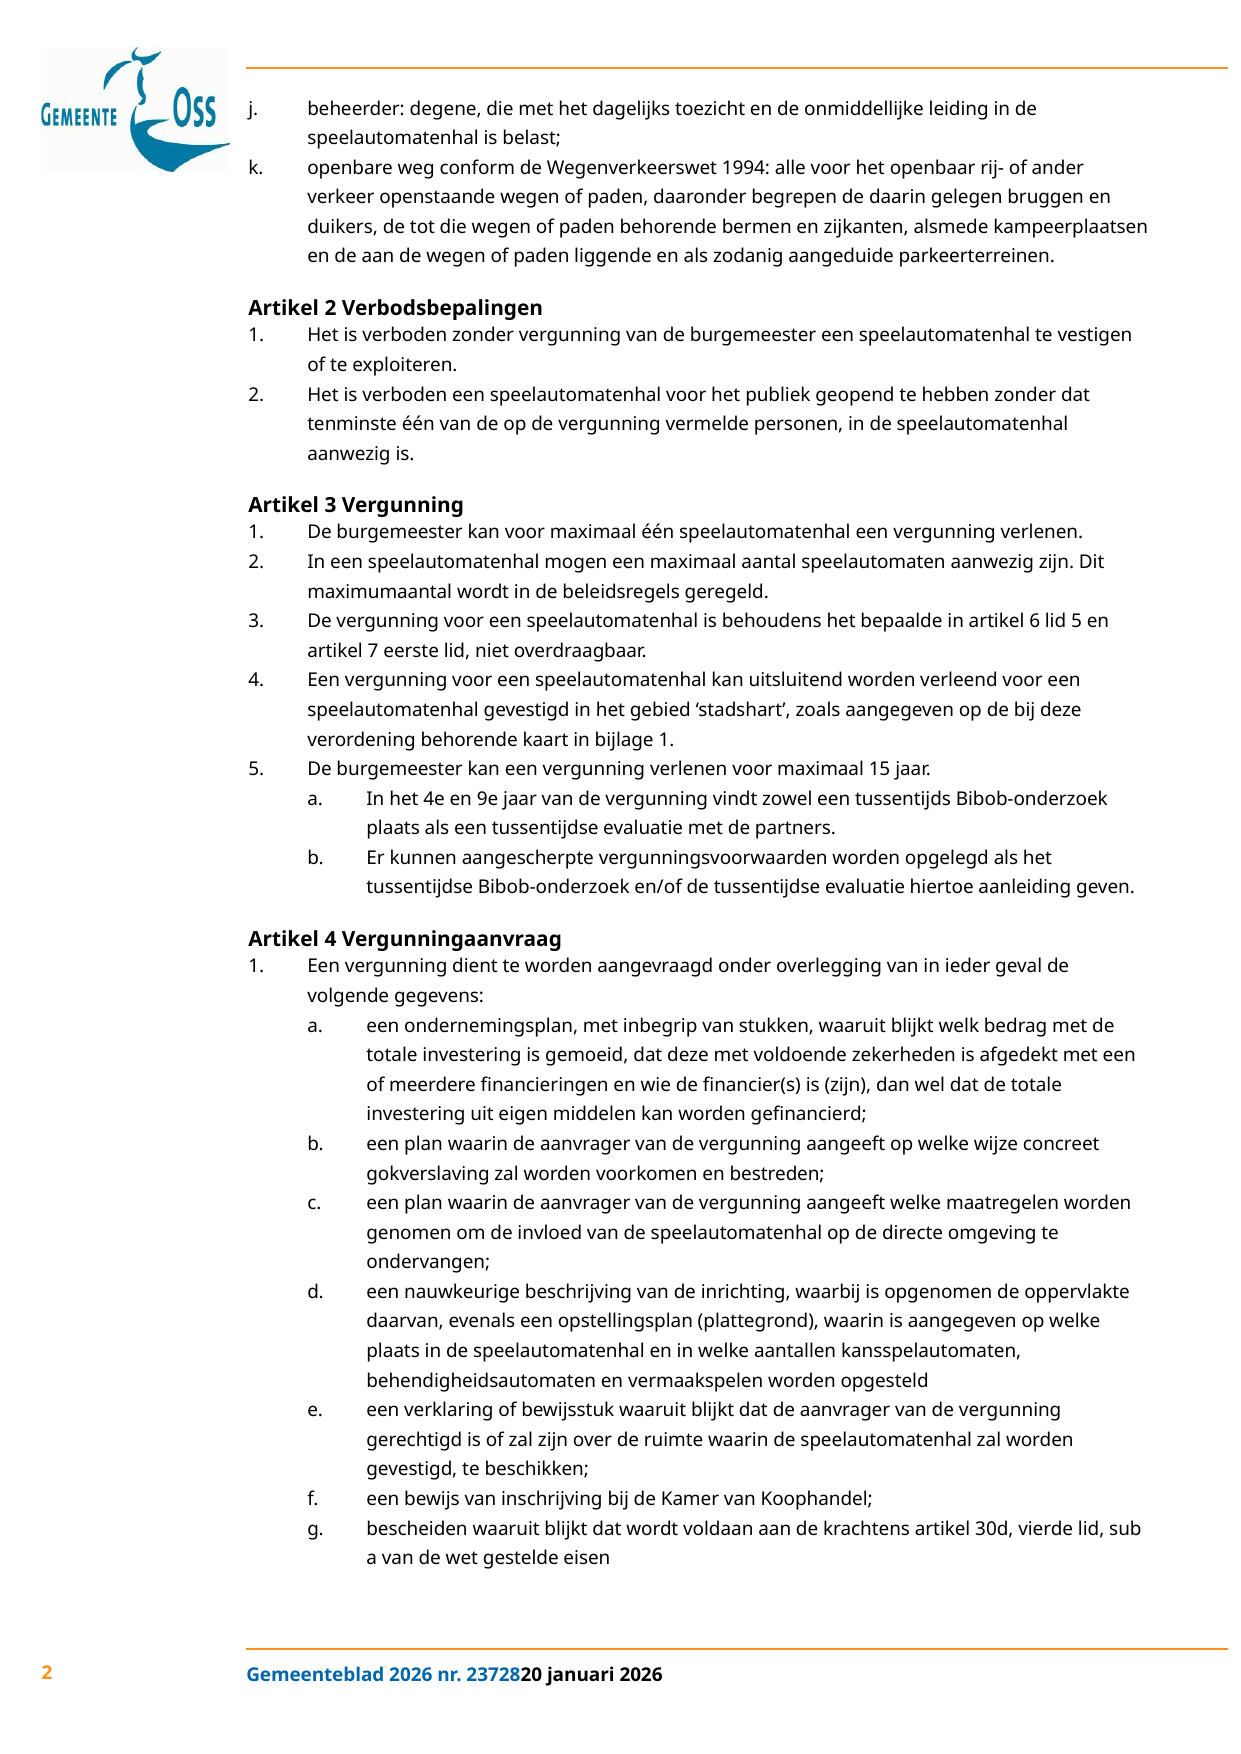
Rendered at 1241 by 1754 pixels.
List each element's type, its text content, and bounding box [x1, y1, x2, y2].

list Een vergunning dient te worden aangevraagd onder overlegging van in ieder geval de volgende gegevens: [248, 953, 1152, 1008]
list openbare weg conform de Wegenverkeerswet 1994: alle voor het openbaar rij- of ander verkeer openstaande wegen of paden, daaronder begrepen de daarin gelegen bruggen en duikers, de tot die wegen of paden behorende bermen en zijkanten, alsmede kampeerplaatsen en de aan de wegen of paden liggende en als zodanig aangeduide parkeerterreinen. [248, 154, 1152, 268]
list De burgemeester kan een vergunning verlenen voor maximaal 15 jaar. [248, 755, 1152, 781]
list een nauwkeurige beschrijving van de inrichting, waarbij is opgenomen de oppervlakte daarvan, evenals een opstellingsplan (plattegrond), waarin is aangegeven op welke plaats in de speelautomatenhal en in welke aantallen kansspelautomaten, behendigheidsautomaten en vermaakspelen worden opgesteld [307, 1278, 1152, 1392]
list een plan waarin de aanvrager van de vergunning aangeeft welke maatregelen worden genomen om de invloed van de speelautomatenhal op de directe omgeving te ondervangen; [307, 1189, 1152, 1274]
list In een speelautomatenhal mogen een maximaal aantal speelautomaten aanwezig zijn. Dit maximumaantal wordt in de beleidsregels geregeld. [248, 548, 1152, 604]
text Artikel 3 Vergunning [248, 490, 1152, 519]
list een ondernemingsplan, met inbegrip van stukken, waaruit blijkt welk bedrag met de totale investering is gemoeid, dat deze met voldoende zekerheden is afgedekt met een of meerdere financieringen en wie de financier(s) is (zijn), dan wel dat de totale investering uit eigen middelen kan worden gefinancierd; [307, 1012, 1152, 1126]
list beheerder: degene, die met het dagelijks toezicht en de onmiddellijke leiding in de speelautomatenhal is belast; [248, 95, 1152, 150]
list een plan waarin de aanvrager van de vergunning aangeeft op welke wijze concreet gokverslaving zal worden voorkomen en bestreden; [307, 1130, 1152, 1185]
list Het is verboden zonder vergunning van de burgemeester een speelautomatenhal te vestigen of te exploiteren. [248, 322, 1152, 377]
list In het 4e en 9e jaar van de vergunning vindt zowel een tussentijds Bibob-onderzoek plaats als een tussentijdse evaluatie met de partners. [307, 785, 1152, 840]
text Artikel 2 Verbodsbepalingen [248, 293, 1152, 322]
text Artikel 4 Vergunningaanvraag [248, 924, 1152, 953]
list Het is verboden een speelautomatenhal voor het publiek geopend te hebben zonder dat tenminste één van de op de vergunning vermelde personen, in de speelautomatenhal aanwezig is. [248, 381, 1152, 466]
list Een vergunning voor een speelautomatenhal kan uitsluitend worden verleend voor een speelautomatenhal gevestigd in het gebied ‘stadshart’, zoals aangegeven op de bij deze verordening behorende kaart in bijlage 1. [248, 667, 1152, 752]
list De vergunning voor een speelautomatenhal is behoudens het bepaalde in artikel 6 lid 5 en artikel 7 eerste lid, niet overdraagbaar. [248, 607, 1152, 663]
list een bewijs van inschrijving bij de Kamer van Koophandel; [307, 1485, 1152, 1511]
list Er kunnen aangescherpte vergunningsvoorwaarden worden opgelegd als het tussentijdse Bibob-onderzoek en/of de tussentijdse evaluatie hiertoe aanleiding geven. [307, 844, 1152, 899]
list bescheiden waaruit blijkt dat wordt voldaan aan de krachtens artikel 30d, vierde lid, sub a van de wet gestelde eisen [307, 1515, 1152, 1570]
list een verklaring of bewijsstuk waaruit blijkt dat de aanvrager van de vergunning gerechtigd is of zal zijn over de ruimte waarin de speelautomatenhal zal worden gevestigd, te beschikken; [307, 1396, 1152, 1481]
list De burgemeester kan voor maximaal één speelautomatenhal een vergunning verlenen. [248, 519, 1152, 544]
picture [41, 47, 231, 172]
